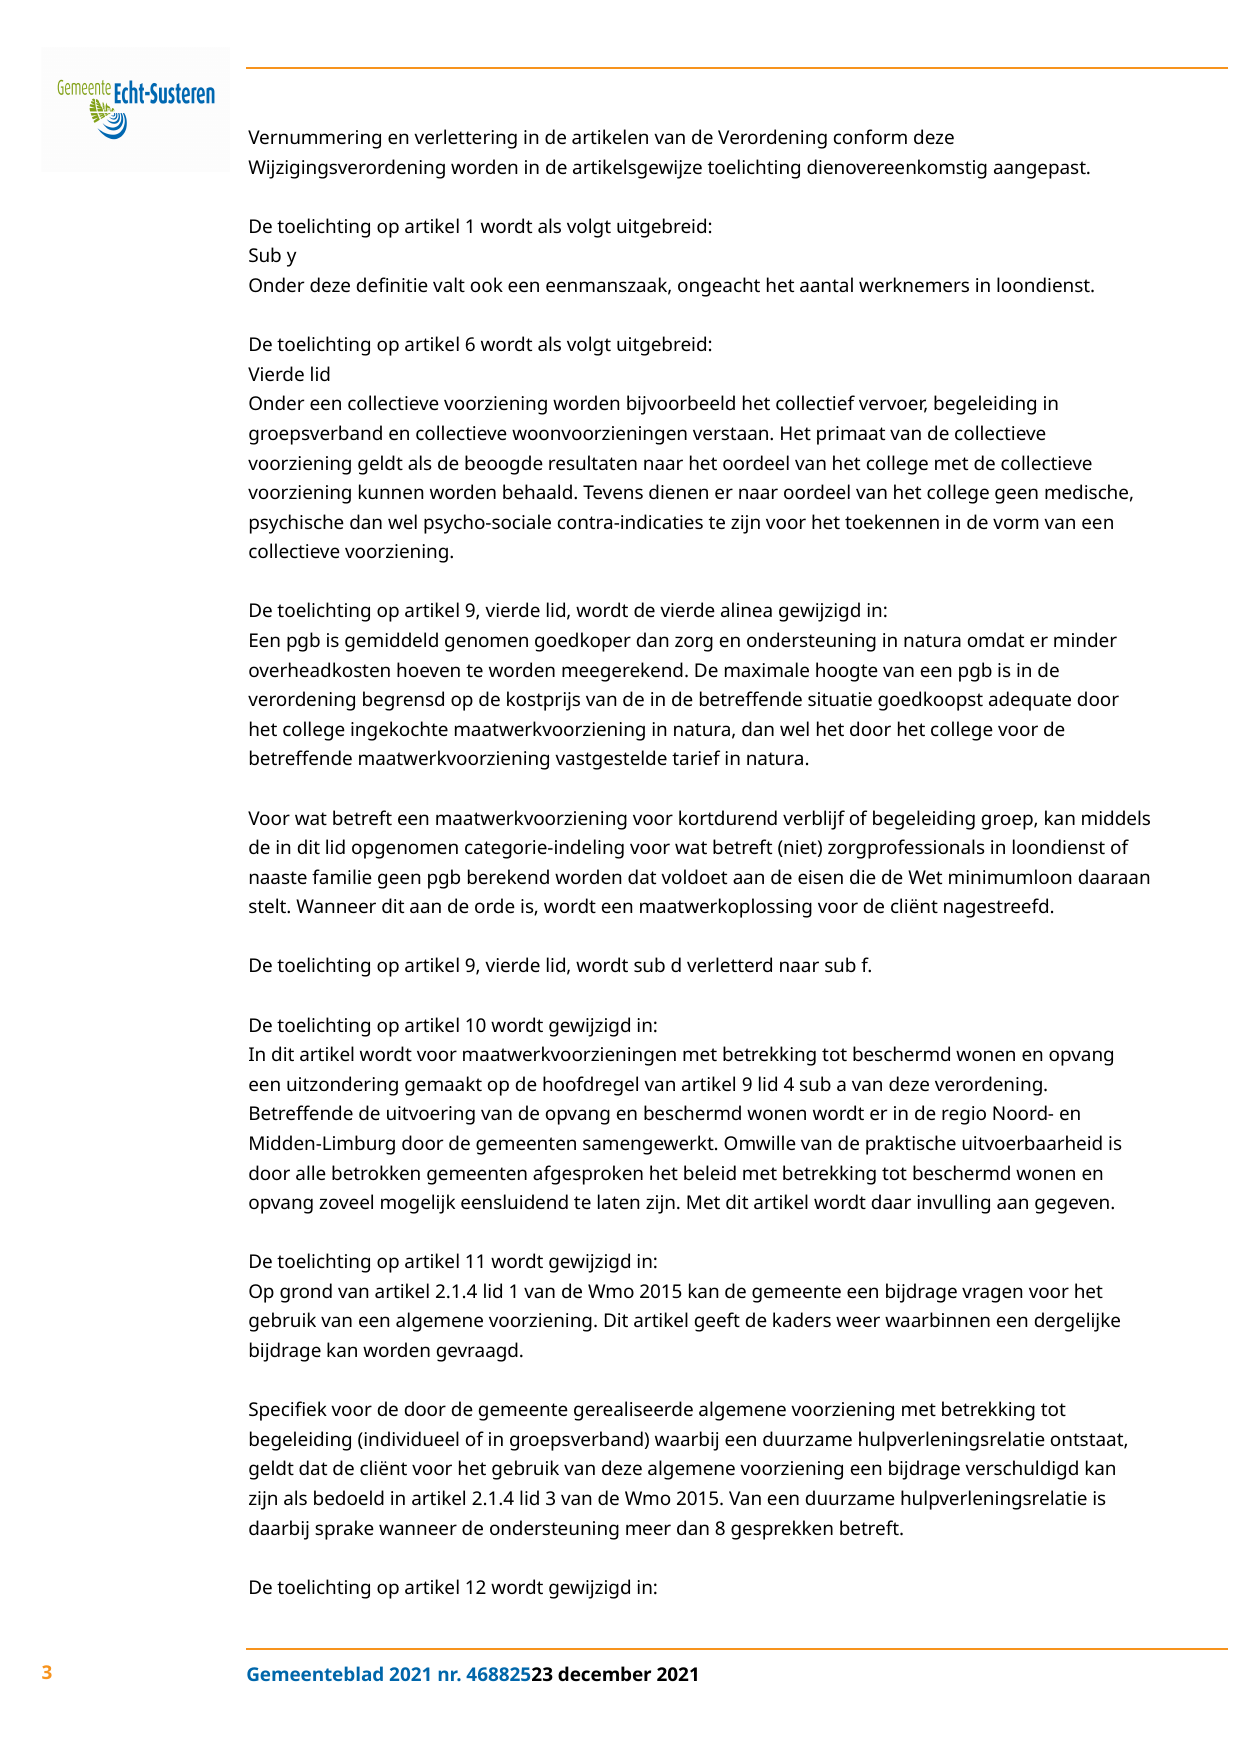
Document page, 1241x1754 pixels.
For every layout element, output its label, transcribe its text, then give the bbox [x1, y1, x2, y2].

picture [41, 47, 231, 172]
text Specifiek voor de door de gemeente gerealiseerde algemene voorziening met betrekking tot begeleiding (individueel of in groepsverband) waarbij een duurzame hulpverleningsrelatie ontstaat, geldt dat de cliënt voor het gebruik van deze algemene voorziening een bijdrage verschuldigd kan zijn als bedoeld in artikel 2.1.4 lid 3 van de Wmo 2015. Van een duurzame hulpverleningsrelatie is daarbij sprake wanneer de ondersteuning meer dan 8 gesprekken betreft. [248, 1396, 1152, 1541]
text Onder een collectieve voorziening worden bijvoorbeeld het collectief vervoer, begeleiding in groepsverband en collectieve woonvoorzieningen verstaan. Het primaat van de collectieve voorziening geldt als de beoogde resultaten naar het oordeel van het college met de collectieve voorziening kunnen worden behaald. Tevens dienen er naar oordeel van het college geen medische, psychische dan wel psycho-sociale contra-indicaties te zijn voor het toekennen in de vorm van een collectieve voorziening. [248, 391, 1152, 564]
text Onder deze definitie valt ook een eenmanszaak, ongeacht het aantal werknemers in loondienst. [248, 272, 1152, 298]
text Op grond van artikel 2.1.4 lid 1 van de Wmo 2015 kan de gemeente een bijdrage vragen voor het gebruik van een algemene voorziening. Dit artikel geeft de kaders weer waarbinnen een dergelijke bijdrage kan worden gevraagd. [248, 1278, 1152, 1363]
text De toelichting op artikel 1 wordt als volgt uitgebreid: [248, 213, 1152, 239]
text De toelichting op artikel 9, vierde lid, wordt de vierde alinea gewijzigd in: [248, 598, 1152, 623]
text In dit artikel wordt voor maatwerkvoorzieningen met betrekking tot beschermd wonen en opvang een uitzondering gemaakt op de hoofdregel van artikel 9 lid 4 sub a van deze verordening. Betreffende de uitvoering van de opvang en beschermd wonen wordt er in de regio Noord- en Midden-Limburg door de gemeenten samengewerkt. Omwille van de praktische uitvoerbaarheid is door alle betrokken gemeenten afgesproken het beleid met betrekking tot beschermd wonen en opvang zoveel mogelijk eensluidend te laten zijn. Met dit artikel wordt daar invulling aan gegeven. [248, 1041, 1152, 1215]
text De toelichting op artikel 11 wordt gewijzigd in: [248, 1248, 1152, 1274]
text De toelichting op artikel 6 wordt als volgt uitgebreid: [248, 331, 1152, 357]
text De toelichting op artikel 9, vierde lid, wordt sub d verletterd naar sub f. [248, 953, 1152, 978]
text Voor wat betreft een maatwerkvoorziening voor kortdurend verblijf of begeleiding groep, kan middels de in dit lid opgenomen categorie-indeling voor wat betreft (niet) zorgprofessionals in loondienst of naaste familie geen pgb berekend worden dat voldoet aan de eisen die de Wet minimumloon daaraan stelt. Wanneer dit aan de orde is, wordt een maatwerkoplossing voor de cliënt nagestreefd. [248, 805, 1152, 919]
text Vierde lid [248, 361, 1152, 387]
text De toelichting op artikel 10 wordt gewijzigd in: [248, 1012, 1152, 1038]
text Een pgb is gemiddeld genomen goedkoper dan zorg en ondersteuning in natura omdat er minder overheadkosten hoeven te worden meegerekend. De maximale hoogte van een pgb is in de verordening begrensd op de kostprijs van de in de betreffende situatie goedkoopst adequate door het college ingekochte maatwerkvoorziening in natura, dan wel het door het college voor de betreffende maatwerkvoorziening vastgestelde tarief in natura. [248, 627, 1152, 771]
text Sub y [248, 243, 1152, 268]
text De toelichting op artikel 12 wordt gewijzigd in: [248, 1574, 1152, 1600]
text Vernummering en verlettering in de artikelen van de Verordening conform deze Wijzigingsverordening worden in de artikelsgewijze toelichting dienovereenkomstig aangepast. [248, 124, 1152, 180]
